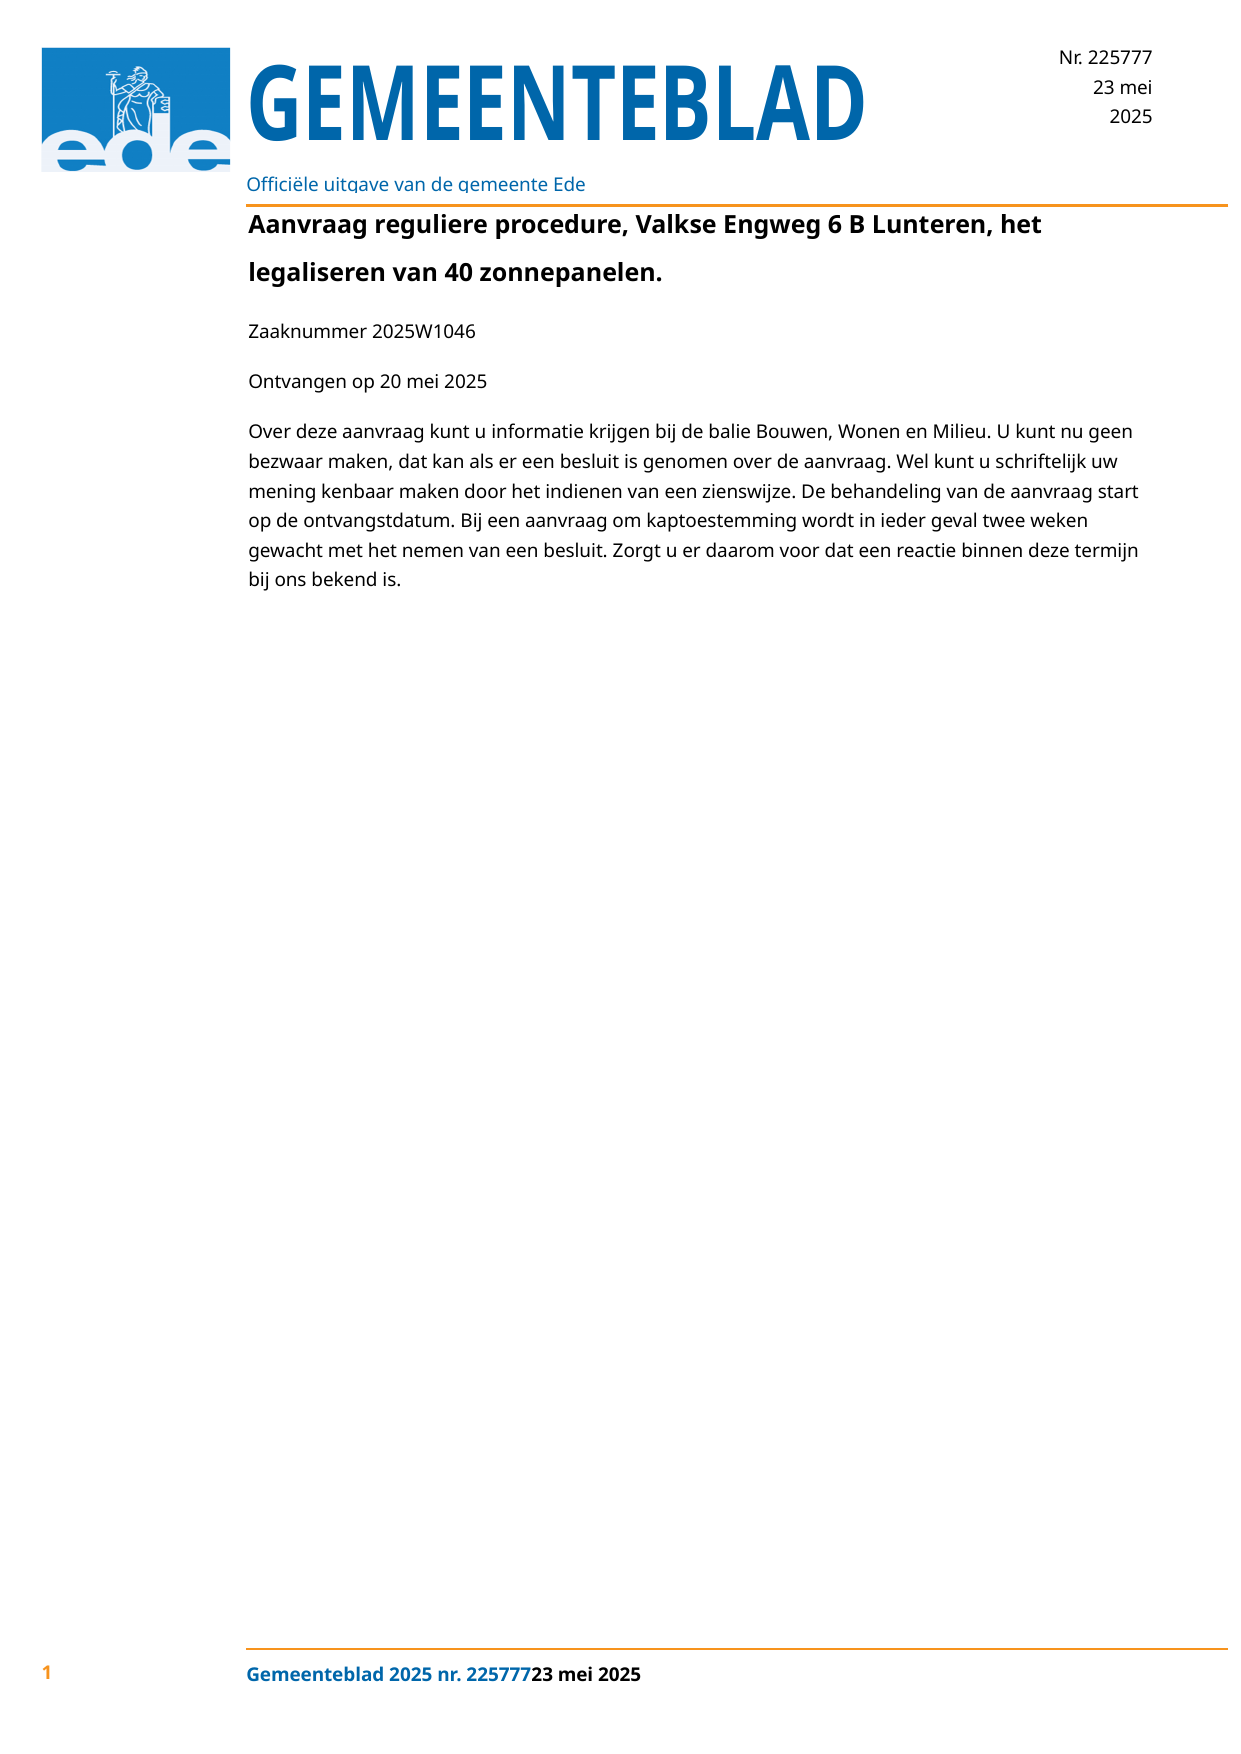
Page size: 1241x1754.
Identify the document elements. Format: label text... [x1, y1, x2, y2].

text Aanvraag reguliere procedure, Valkse Engweg 6 B Lunteren, het legaliseren van 40 zonnepanelen. [248, 207, 1152, 288]
text Ontvangen op 20 mei 2025 [248, 368, 1152, 394]
text Over deze aanvraag kunt u informatie krijgen bij de balie Bouwen, Wonen en Milieu. U kunt nu geen bezwaar maken, dat kan als er een besluit is genomen over de aanvraag. Wel kunt u schriftelijk uw mening kenbaar maken door het indienen van een zienswijze. De behandeling van de aanvraag start op de ontvangstdatum. Bij een aanvraag om kaptoestemming wordt in ieder geval twee weken gewacht met het nemen van een besluit. Zorgt u er daarom voor dat een reactie binnen deze termijn bij ons bekend is. [248, 419, 1152, 592]
text Zaaknummer 2025W1046 [248, 318, 1152, 344]
picture [41, 47, 231, 172]
